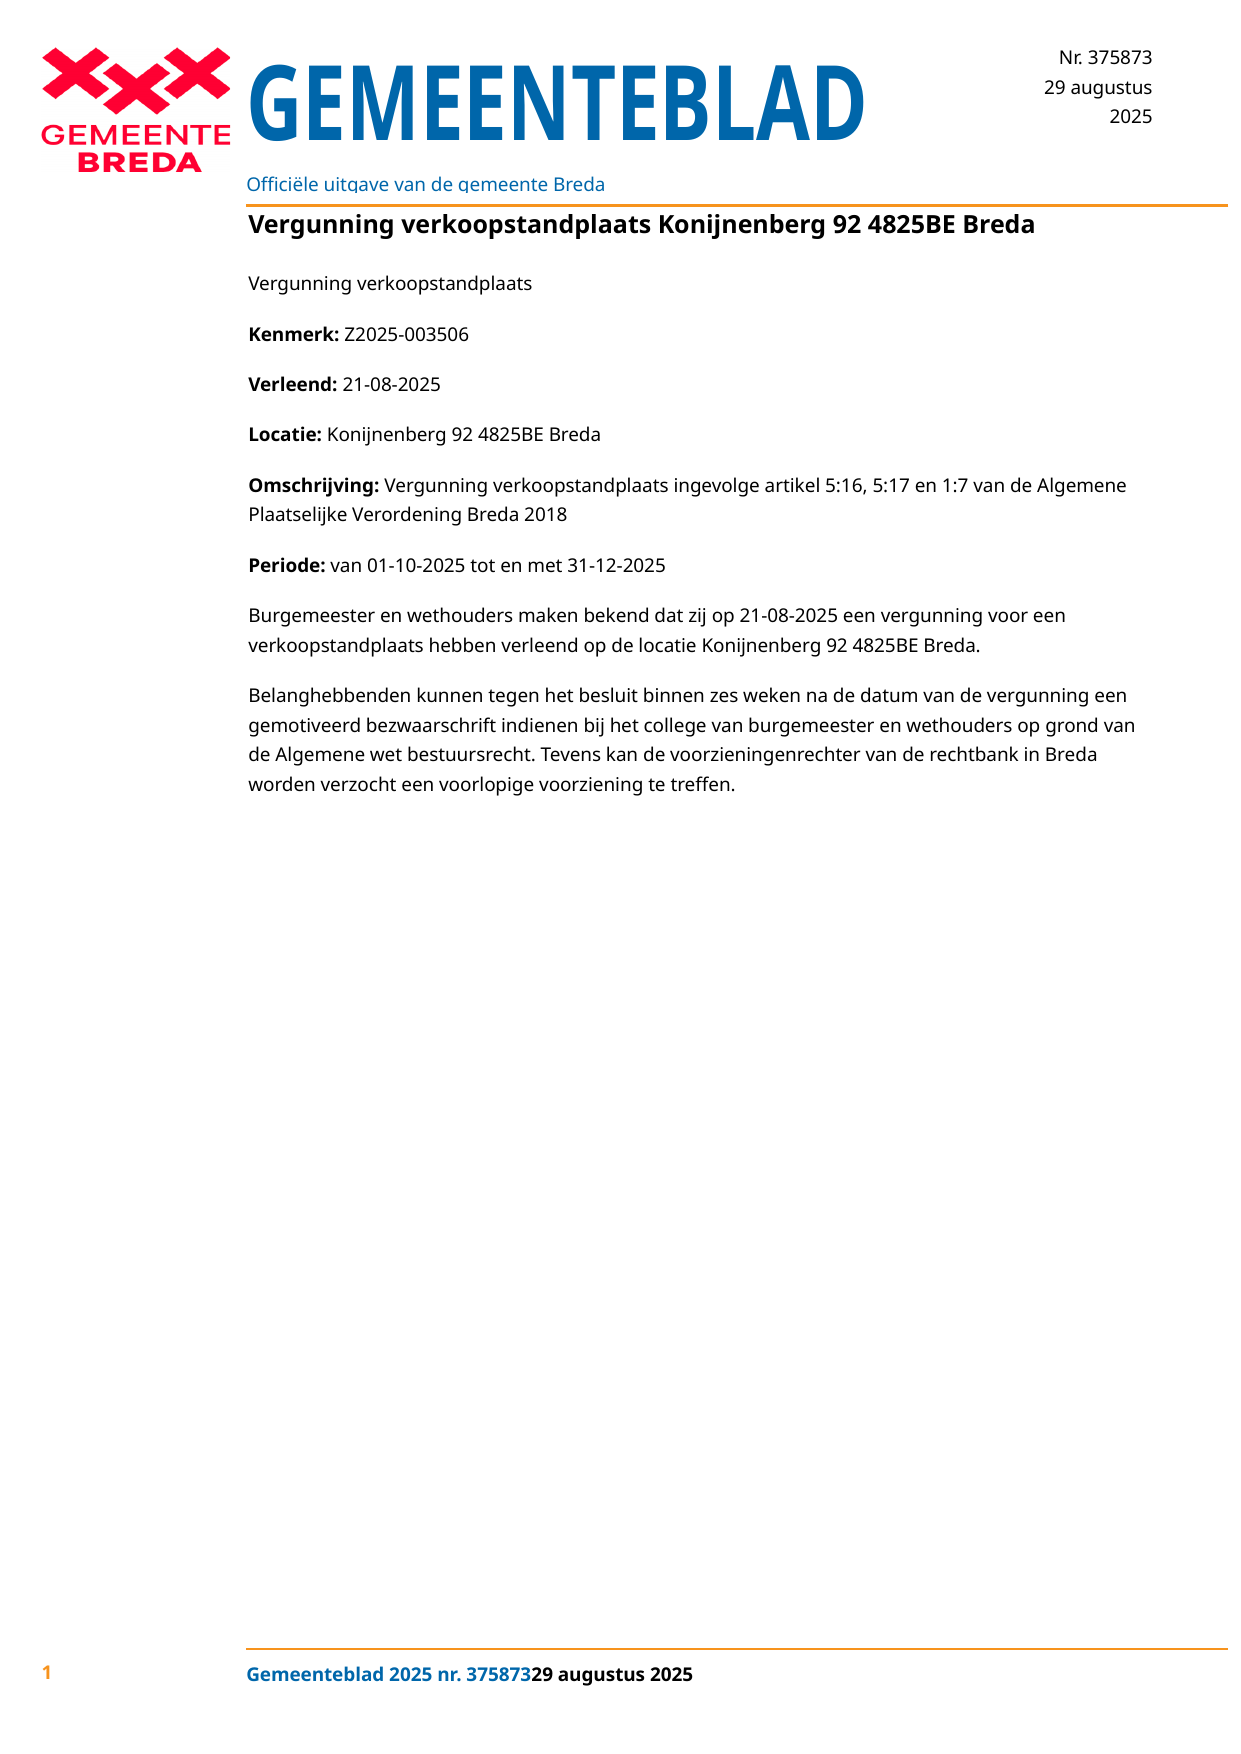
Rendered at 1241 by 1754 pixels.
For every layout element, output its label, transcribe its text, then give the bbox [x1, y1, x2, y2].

text Verleend: 21-08-2025 [248, 371, 1152, 397]
picture [41, 47, 231, 172]
text Belanghebbenden kunnen tegen het besluit binnen zes weken na de datum van de vergunning een gemotiveerd bezwaarschrift indienen bij het college van burgemeester en wethouders op grond van de Algemene wet bestuursrecht. Tevens kan de voorzieningenrechter van de rechtbank in Breda worden verzocht een voorlopige voorziening te treffen. [248, 682, 1152, 797]
text Omschrijving: Vergunning verkoopstandplaats ingevolge artikel 5:16, 5:17 en 1:7 van de Algemene Plaatselijke Verordening Breda 2018 [248, 472, 1152, 527]
text Vergunning verkoopstandplaats [248, 270, 1152, 296]
text Locatie: Konijnenberg 92 4825BE Breda [248, 422, 1152, 447]
text Burgemeester en wethouders maken bekend dat zij op 21-08-2025 een vergunning voor een verkoopstandplaats hebben verleend op de locatie Konijnenberg 92 4825BE Breda. [248, 602, 1152, 658]
text Periode: van 01-10-2025 tot en met 31-12-2025 [248, 552, 1152, 578]
text Kenmerk: Z2025-003506 [248, 321, 1152, 346]
text Vergunning verkoopstandplaats Konijnenberg 92 4825BE Breda [248, 207, 1152, 241]
